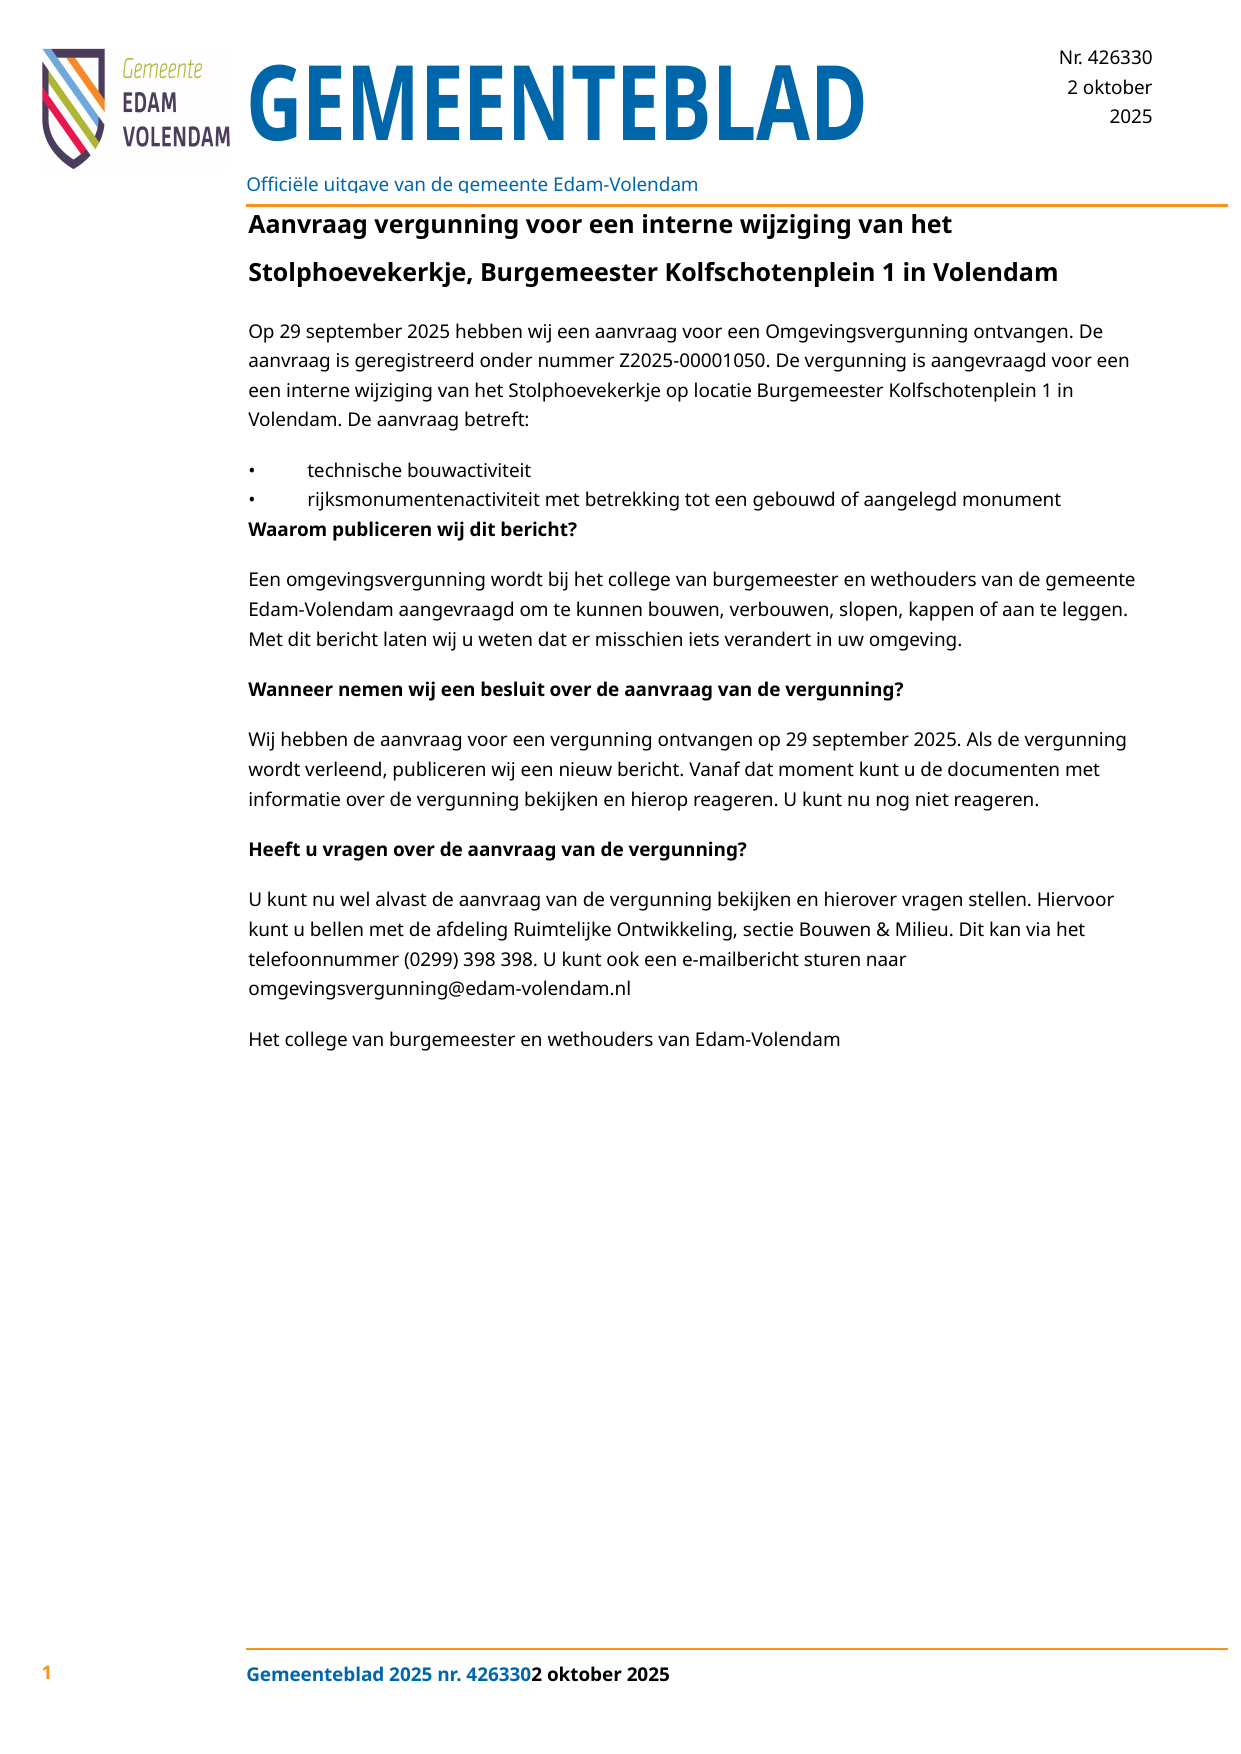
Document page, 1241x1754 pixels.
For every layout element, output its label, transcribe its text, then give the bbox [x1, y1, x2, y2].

text Een omgevingsvergunning wordt bij het college van burgemeester en wethouders van de gemeente Edam-Volendam aangevraagd om te kunnen bouwen, verbouwen, slopen, kappen of aan te leggen. Met dit bericht laten wij u weten dat er misschien iets verandert in uw omgeving. [248, 567, 1152, 652]
text Op 29 september 2025 hebben wij een aanvraag voor een Omgevingsvergunning ontvangen. De aanvraag is geregistreerd onder nummer Z2025-00001050. De vergunning is aangevraagd voor een een interne wijziging van het Stolphoevekerkje op locatie Burgemeester Kolfschotenplein 1 in Volendam. De aanvraag betreft: [248, 318, 1152, 432]
text Waarom publiceren wij dit bericht? [248, 516, 1152, 542]
list rijksmonumentenactiviteit met betrekking tot een gebouwd of aangelegd monument [248, 487, 1152, 512]
picture [41, 47, 231, 172]
list technische bouwactiviteit [248, 457, 1152, 483]
text Het college van burgemeester en wethouders van Edam-Volendam [248, 1026, 1152, 1052]
text Heeft u vragen over de aanvraag van de vergunning? [248, 836, 1152, 862]
text Aanvraag vergunning voor een interne wijziging van het Stolphoevekerkje, Burgemeester Kolfschotenplein 1 in Volendam [248, 207, 1152, 288]
text Wanneer nemen wij een besluit over de aanvraag van de vergunning? [248, 676, 1152, 702]
text U kunt nu wel alvast de aanvraag van de vergunning bekijken en hierover vragen stellen. Hiervoor kunt u bellen met de afdeling Ruimtelijke Ontwikkeling, sectie Bouwen & Milieu. Dit kan via het telefoonnummer (0299) 398 398. U kunt ook een e-mailbericht sturen naar omgevingsvergunning@edam-volendam.nl [248, 887, 1152, 1001]
text Wij hebben de aanvraag voor een vergunning ontvangen op 29 september 2025. Als de vergunning wordt verleend, publiceren wij een nieuw bericht. Vanaf dat moment kunt u de documenten met informatie over de vergunning bekijken en hierop reageren. U kunt nu nog niet reageren. [248, 727, 1152, 812]
